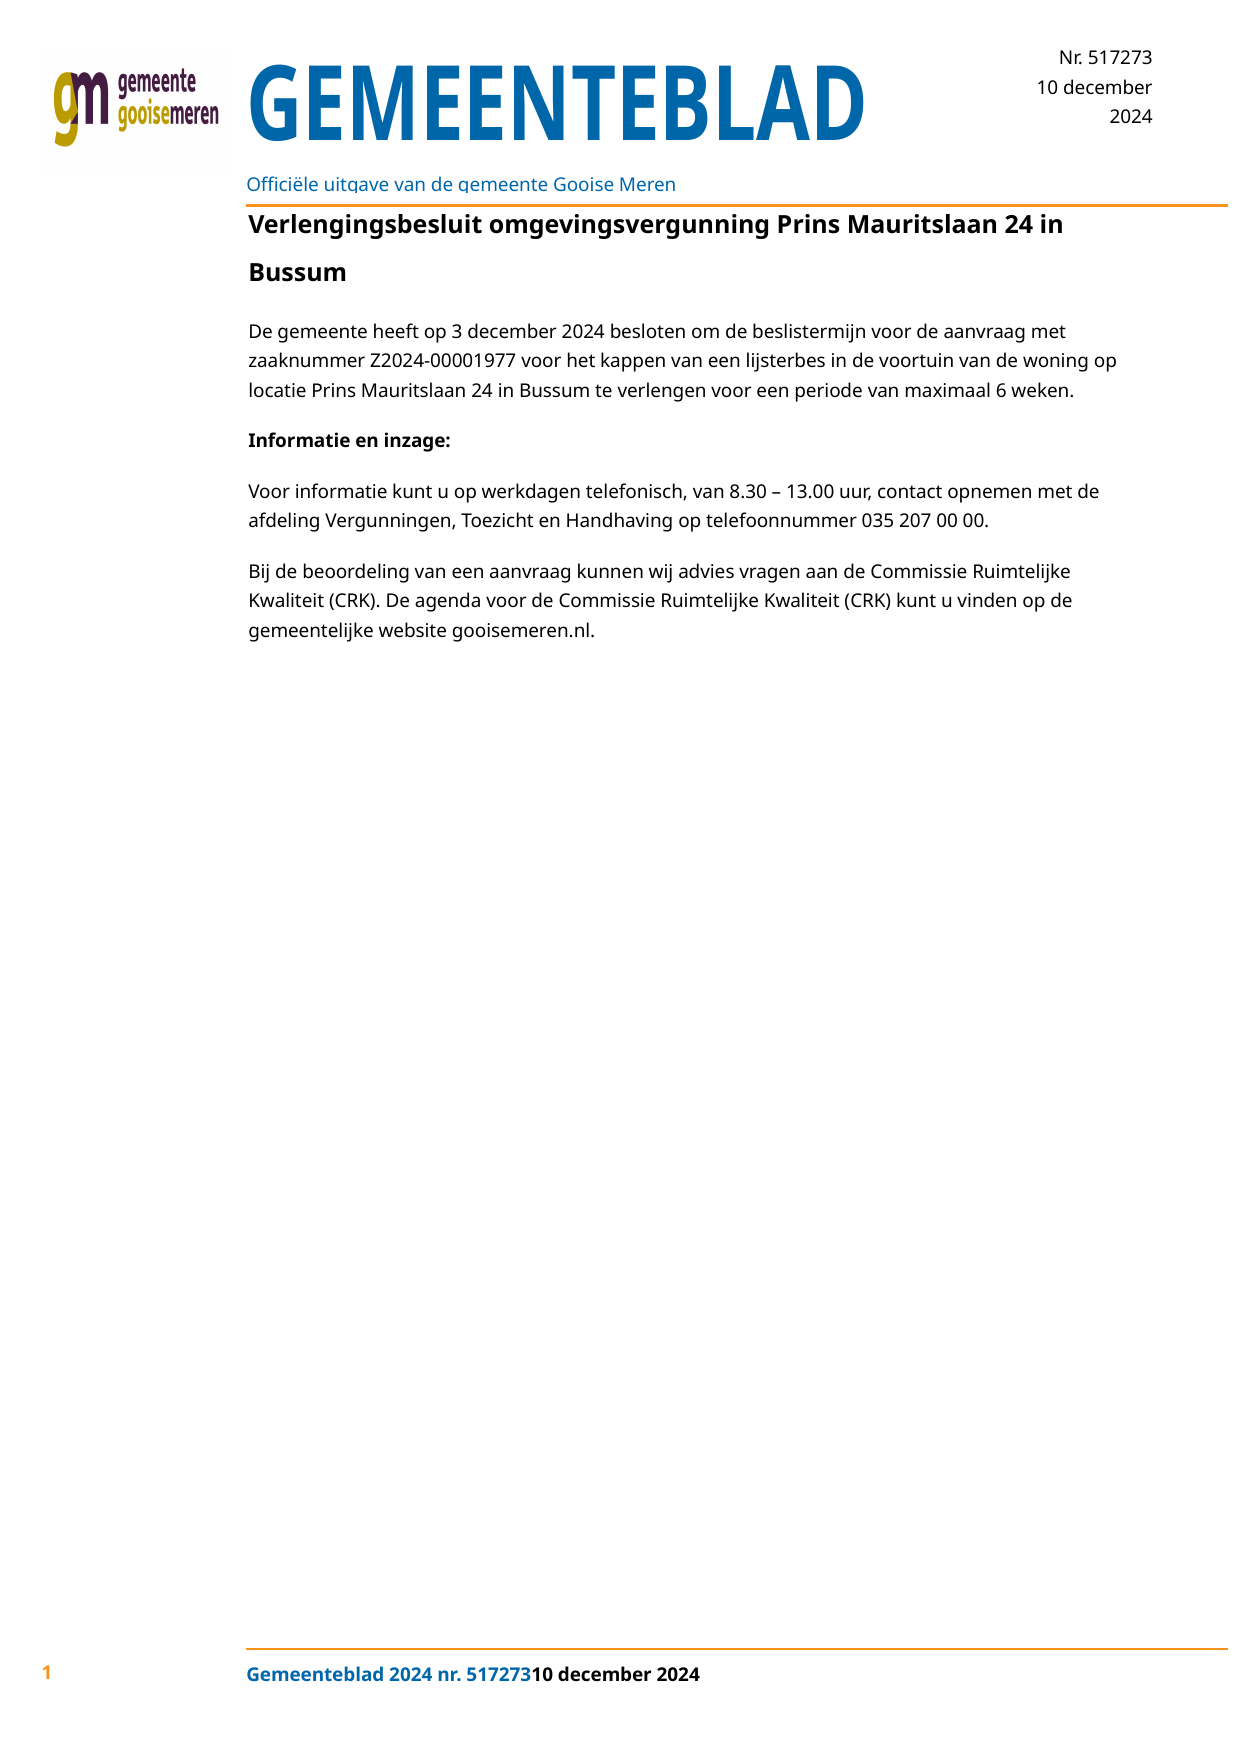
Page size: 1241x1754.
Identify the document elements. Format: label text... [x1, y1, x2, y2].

text Voor informatie kunt u op werkdagen telefonisch, van 8.30 – 13.00 uur, contact opnemen met de afdeling Vergunningen, Toezicht en Handhaving op telefoonnummer 035 207 00 00. [248, 478, 1152, 533]
text Bij de beoordeling van een aanvraag kunnen wij advies vragen aan de Commissie Ruimtelijke Kwaliteit (CRK). De agenda voor de Commissie Ruimtelijke Kwaliteit (CRK) kunt u vinden op de gemeentelijke website gooisemeren.nl. [248, 558, 1152, 643]
text Verlengingsbesluit omgevingsvergunning Prins Mauritslaan 24 in Bussum [248, 207, 1152, 288]
text Informatie en inzage: [248, 427, 1152, 453]
picture [41, 47, 231, 172]
text De gemeente heeft op 3 december 2024 besloten om de beslistermijn voor de aanvraag met zaaknummer Z2024-00001977 voor het kappen van een lijsterbes in de voortuin van de woning op locatie Prins Mauritslaan 24 in Bussum te verlengen voor een periode van maximaal 6 weken. [248, 318, 1152, 403]
